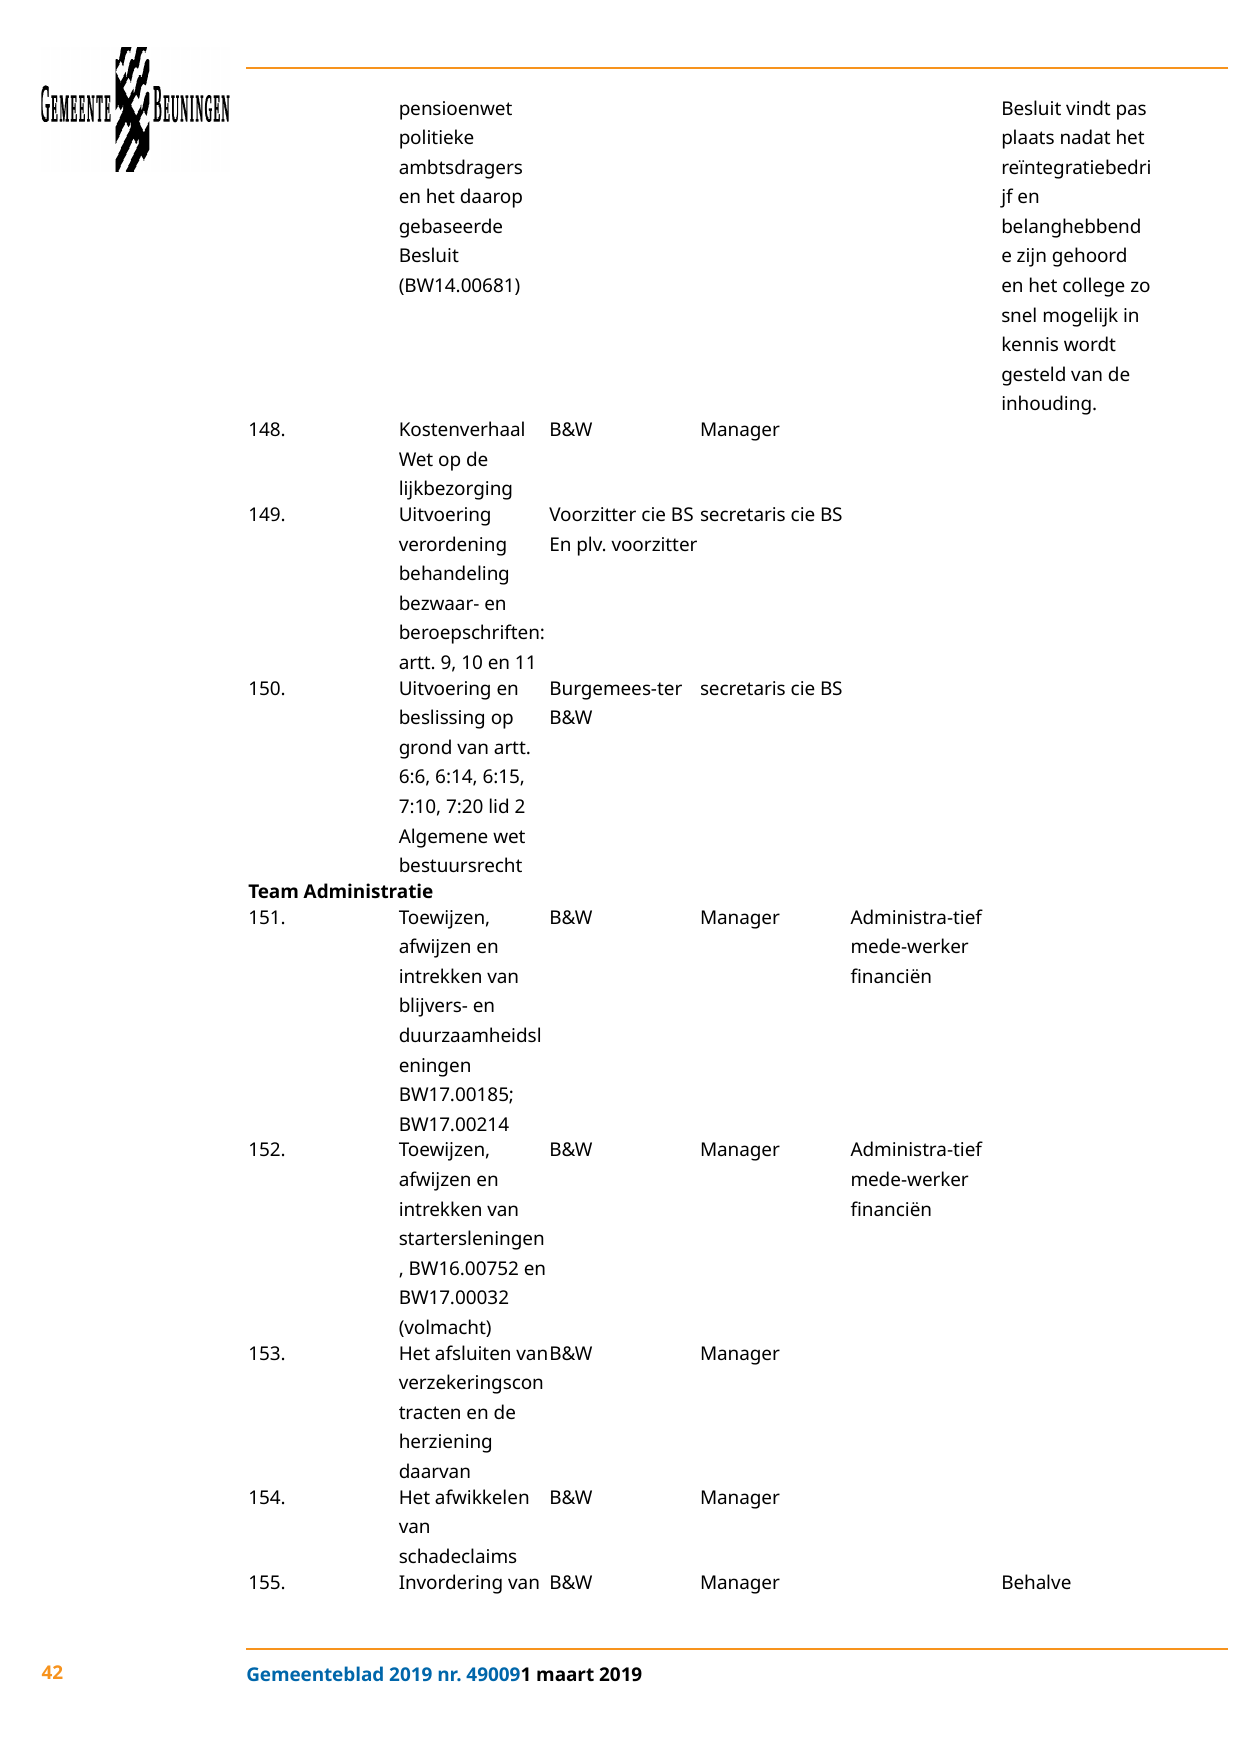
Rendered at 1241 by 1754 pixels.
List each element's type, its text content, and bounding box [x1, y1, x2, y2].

table_cell [850, 878, 1001, 904]
table_cell Invordering van [399, 1569, 549, 1594]
table_cell B&W [549, 1569, 700, 1594]
table_cell [1001, 904, 1152, 1137]
table_cell B&W [549, 1137, 700, 1340]
table_cell [1001, 1137, 1152, 1340]
table_cell [850, 1569, 1001, 1594]
table_cell [850, 1484, 1001, 1569]
table_cell [248, 501, 398, 675]
table_cell Manager [700, 1484, 850, 1569]
table_cell Het afsluiten van verzekeringscontracten en de herziening daarvan [399, 1340, 549, 1484]
table_cell Manager [700, 904, 850, 1137]
table_cell [1001, 1484, 1152, 1569]
table_cell Manager [700, 1340, 850, 1484]
table_cell [850, 1340, 1001, 1484]
table_cell Administra-tief mede-werker financiën [850, 904, 1001, 1137]
table_cell Het afwikkelen van schadeclaims [399, 1484, 549, 1569]
table_cell B&W [549, 1484, 700, 1569]
table_cell Administra-tief mede-werker financiën [850, 1137, 1001, 1340]
table_cell [700, 878, 850, 904]
table_cell [248, 1137, 398, 1340]
table_cell Manager [700, 416, 850, 501]
table_cell Team Administratie [248, 878, 549, 904]
table_cell [248, 416, 398, 501]
table_cell [850, 416, 1001, 501]
table_cell [1001, 675, 1152, 878]
table_cell [248, 95, 398, 416]
table_cell Kostenverhaal Wet op de lijkbezorging [399, 416, 549, 501]
table_cell B&W [549, 904, 700, 1137]
picture [41, 47, 231, 172]
table_cell Toewijzen, afwijzen en intrekken van startersleningen, BW16.00752 en BW17.00032 (volmacht) [399, 1137, 549, 1340]
table_cell [1001, 878, 1152, 904]
table_cell [850, 501, 1001, 675]
table_cell Uitvoering verordening behandeling bezwaar- en beroepschriften: artt. 9, 10 en 11 [399, 501, 549, 675]
table_cell [549, 95, 700, 416]
table_cell Burgemees-ter B&W [549, 675, 700, 878]
table_cell [549, 878, 700, 904]
table_cell Voorzitter cie BS En plv. voorzitter [549, 501, 700, 675]
table_cell Behalve [1001, 1569, 1152, 1594]
table_cell B&W [549, 416, 700, 501]
table_cell [248, 675, 398, 878]
table_cell secretaris cie BS [700, 501, 850, 675]
table_cell pensioenwet politieke ambtsdragers en het daarop gebaseerde Besluit (BW14.00681) [399, 95, 549, 416]
table_cell [850, 675, 1001, 878]
table_cell Toewijzen, afwijzen en intrekken van blijvers- en duurzaamheidsleningen BW17.00185; BW17.00214 [399, 904, 549, 1137]
table_cell [248, 1484, 398, 1569]
table_cell B&W [549, 1340, 700, 1484]
table_cell Besluit vindt pas plaats nadat het reïntegratiebedrijf en belanghebbende zijn gehoord en het college zo snel mogelijk in kennis wordt gesteld van de inhouding. [1001, 95, 1152, 416]
table_cell secretaris cie BS [700, 675, 850, 878]
table_cell [1001, 1340, 1152, 1484]
table_cell [248, 1569, 398, 1594]
table_cell [1001, 416, 1152, 501]
table_cell Manager [700, 1137, 850, 1340]
table_cell [248, 1340, 398, 1484]
table_cell [700, 95, 850, 416]
table_cell [1001, 501, 1152, 675]
table_cell Manager [700, 1569, 850, 1594]
table_cell [850, 95, 1001, 416]
table_cell Uitvoering en beslissing op grond van artt. 6:6, 6:14, 6:15, 7:10, 7:20 lid 2 Algemene wet bestuursrecht [399, 675, 549, 878]
table_cell [248, 904, 398, 1137]
